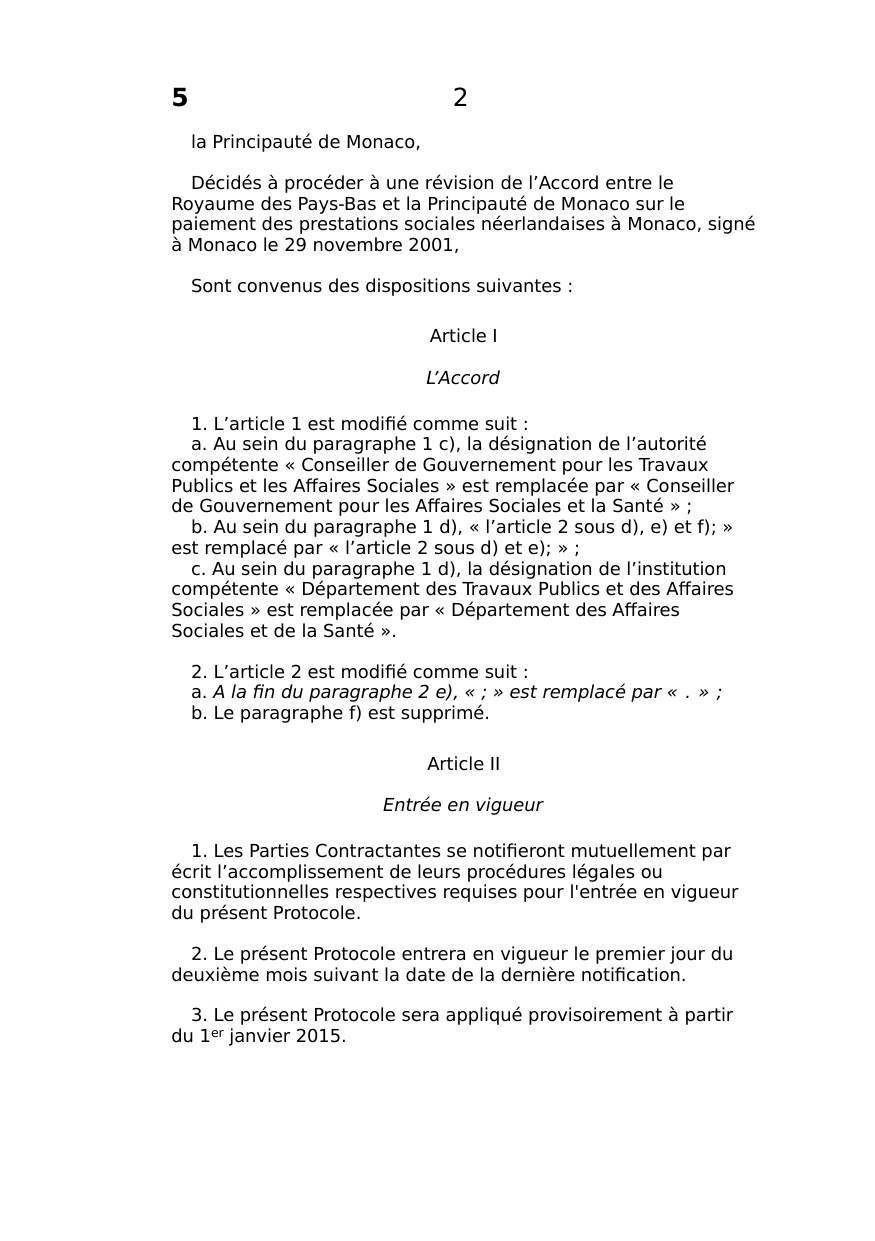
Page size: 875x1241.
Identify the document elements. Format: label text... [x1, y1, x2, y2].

text a. Au sein du paragraphe 1 c), la désignation de l’autorité compétente « Conseiller de Gouvernement pour les Travaux Publics et les Affaires Sociales » est remplacée par « Conseiller de Gouvernement pour les Affaires Sociales et la Santé » ; [171, 434, 756, 517]
text Sont convenus des dispositions suivantes : [171, 276, 756, 296]
text c. Au sein du paragraphe 1 d), la désignation de l’institution compétente « Département des Travaux Publics et des Affaires Sociales » est remplacée par « Département des Affaires Sociales et de la Santé ». [171, 558, 756, 641]
text Décidés à procéder à une révision de l’Accord entre le Royaume des Pays-Bas et la Principauté de Monaco sur le paiement des prestations sociales néerlandaises à Monaco, signé à Monaco le 29 novembre 2001, [171, 173, 756, 256]
text 1. Les Parties Contractantes se notifieront mutuellement par écrit l’accomplissement de leurs procédures légales ou constitutionnelles respectives requises pour l'entrée en vigueur du présent Protocole. [171, 841, 756, 924]
text a. A la fin du paragraphe 2 e), « ; » est remplacé par « . » ; [171, 682, 756, 703]
text 3. Le présent Protocole sera appliqué provisoirement à partir du 1er janvier 2015. [171, 1005, 756, 1047]
text la Principauté de Monaco, [171, 132, 756, 153]
text 1. L’article 1 est modifié comme suit : [171, 413, 756, 434]
text b. Au sein du paragraphe 1 d), « l’article 2 sous d), e) et f); » est remplacé par « l’article 2 sous d) et e); » ; [171, 517, 756, 558]
subtitle Article II Entrée en vigueur [171, 754, 756, 816]
text b. Le paragraphe f) est supprimé. [171, 703, 756, 724]
subtitle Article I L’Accord [171, 326, 756, 388]
text 2. Le présent Protocole entrera en vigueur le premier jour du deuxième mois suivant la date de la dernière notification. [171, 944, 756, 985]
text 2. L’article 2 est modifié comme suit : [171, 661, 756, 682]
